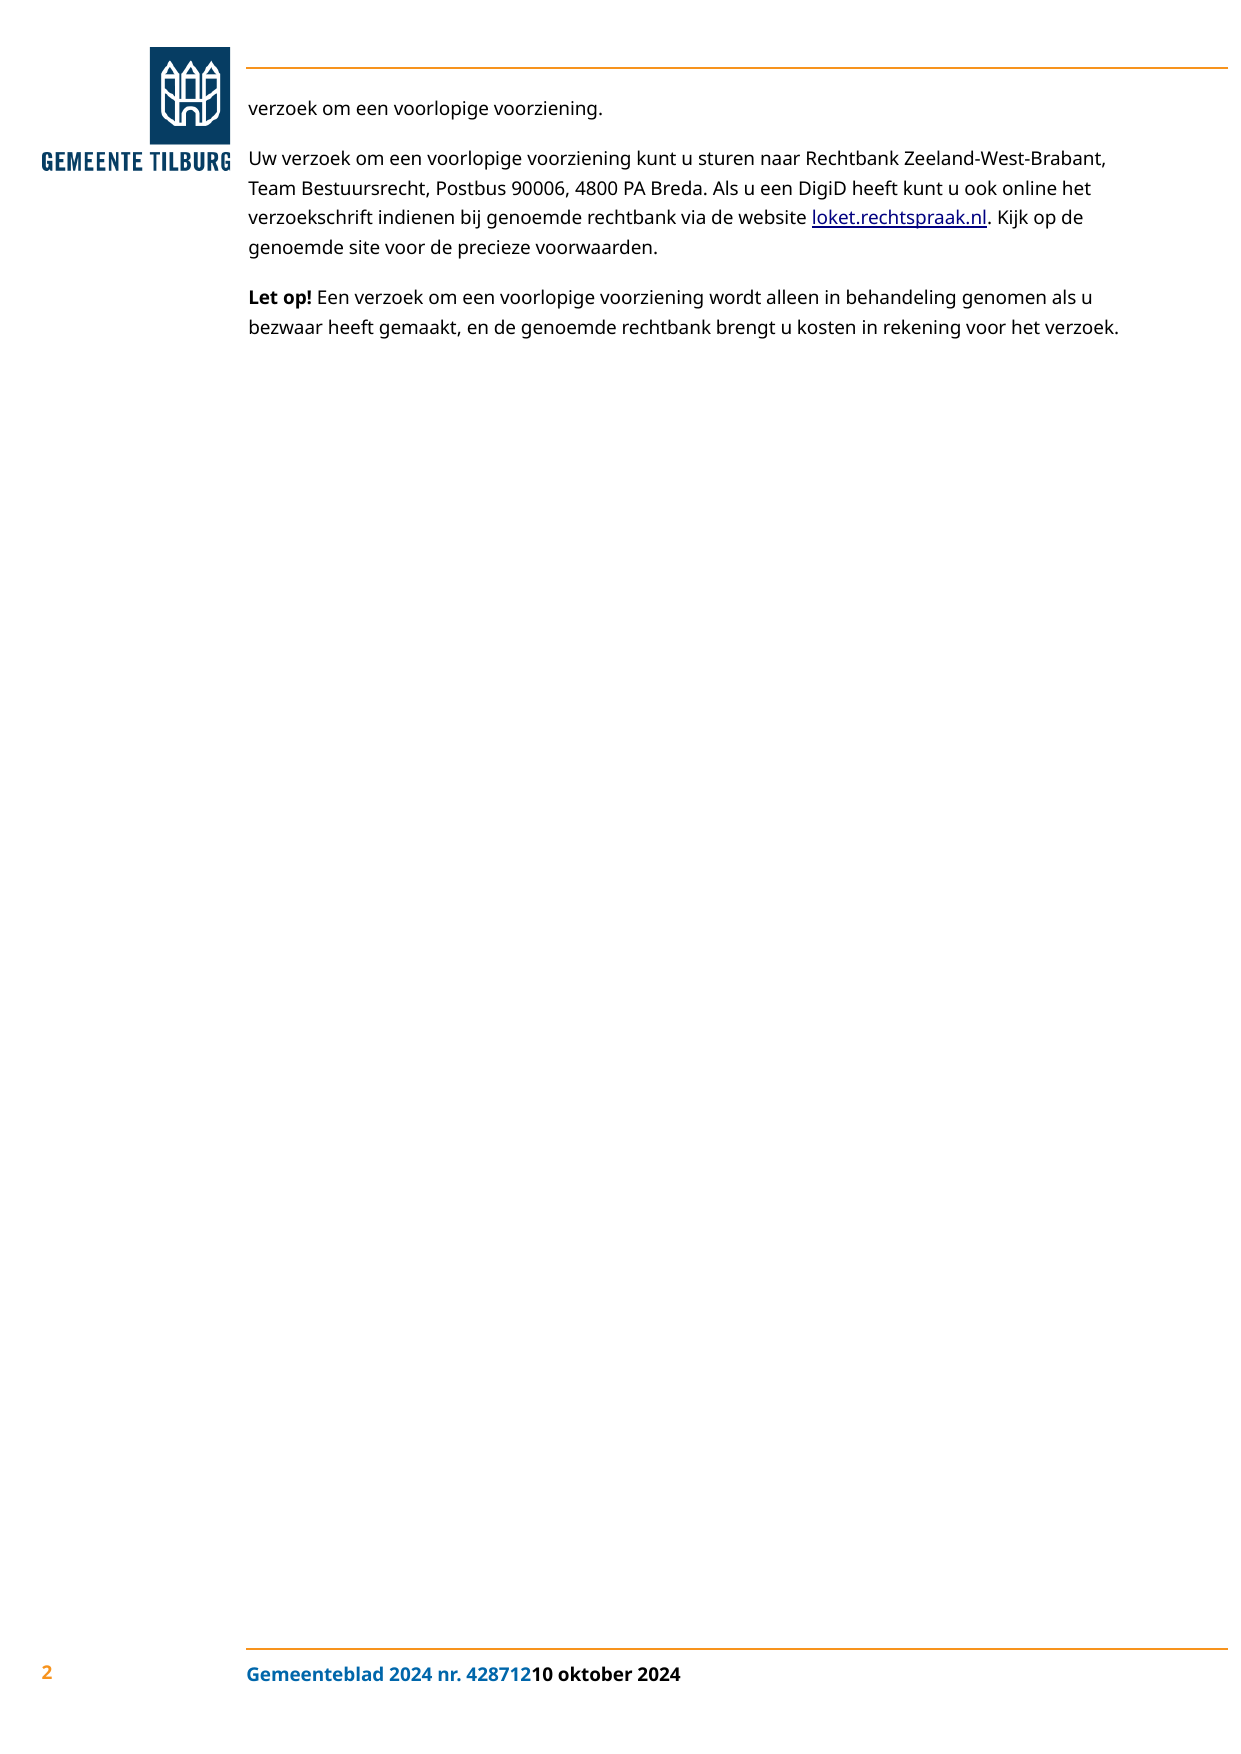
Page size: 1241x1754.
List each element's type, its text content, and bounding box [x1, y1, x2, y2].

text Uw verzoek om een voorlopige voorziening kunt u sturen naar Rechtbank Zeeland-West-Brabant, Team Bestuursrecht, Postbus 90006, 4800 PA Breda. Als u een DigiD heeft kunt u ook online het verzoekschrift indienen bij genoemde rechtbank via de website loket.rechtspraak.nl. Kijk op de genoemde site voor de precieze voorwaarden. [248, 145, 1152, 260]
text Let op! Een verzoek om een voorlopige voorziening wordt alleen in behandeling genomen als u bezwaar heeft gemaakt, en de genoemde rechtbank brengt u kosten in rekening voor het verzoek. [248, 284, 1152, 340]
picture [41, 47, 231, 172]
text verzoek om een voorlopige voorziening. [248, 95, 1152, 121]
